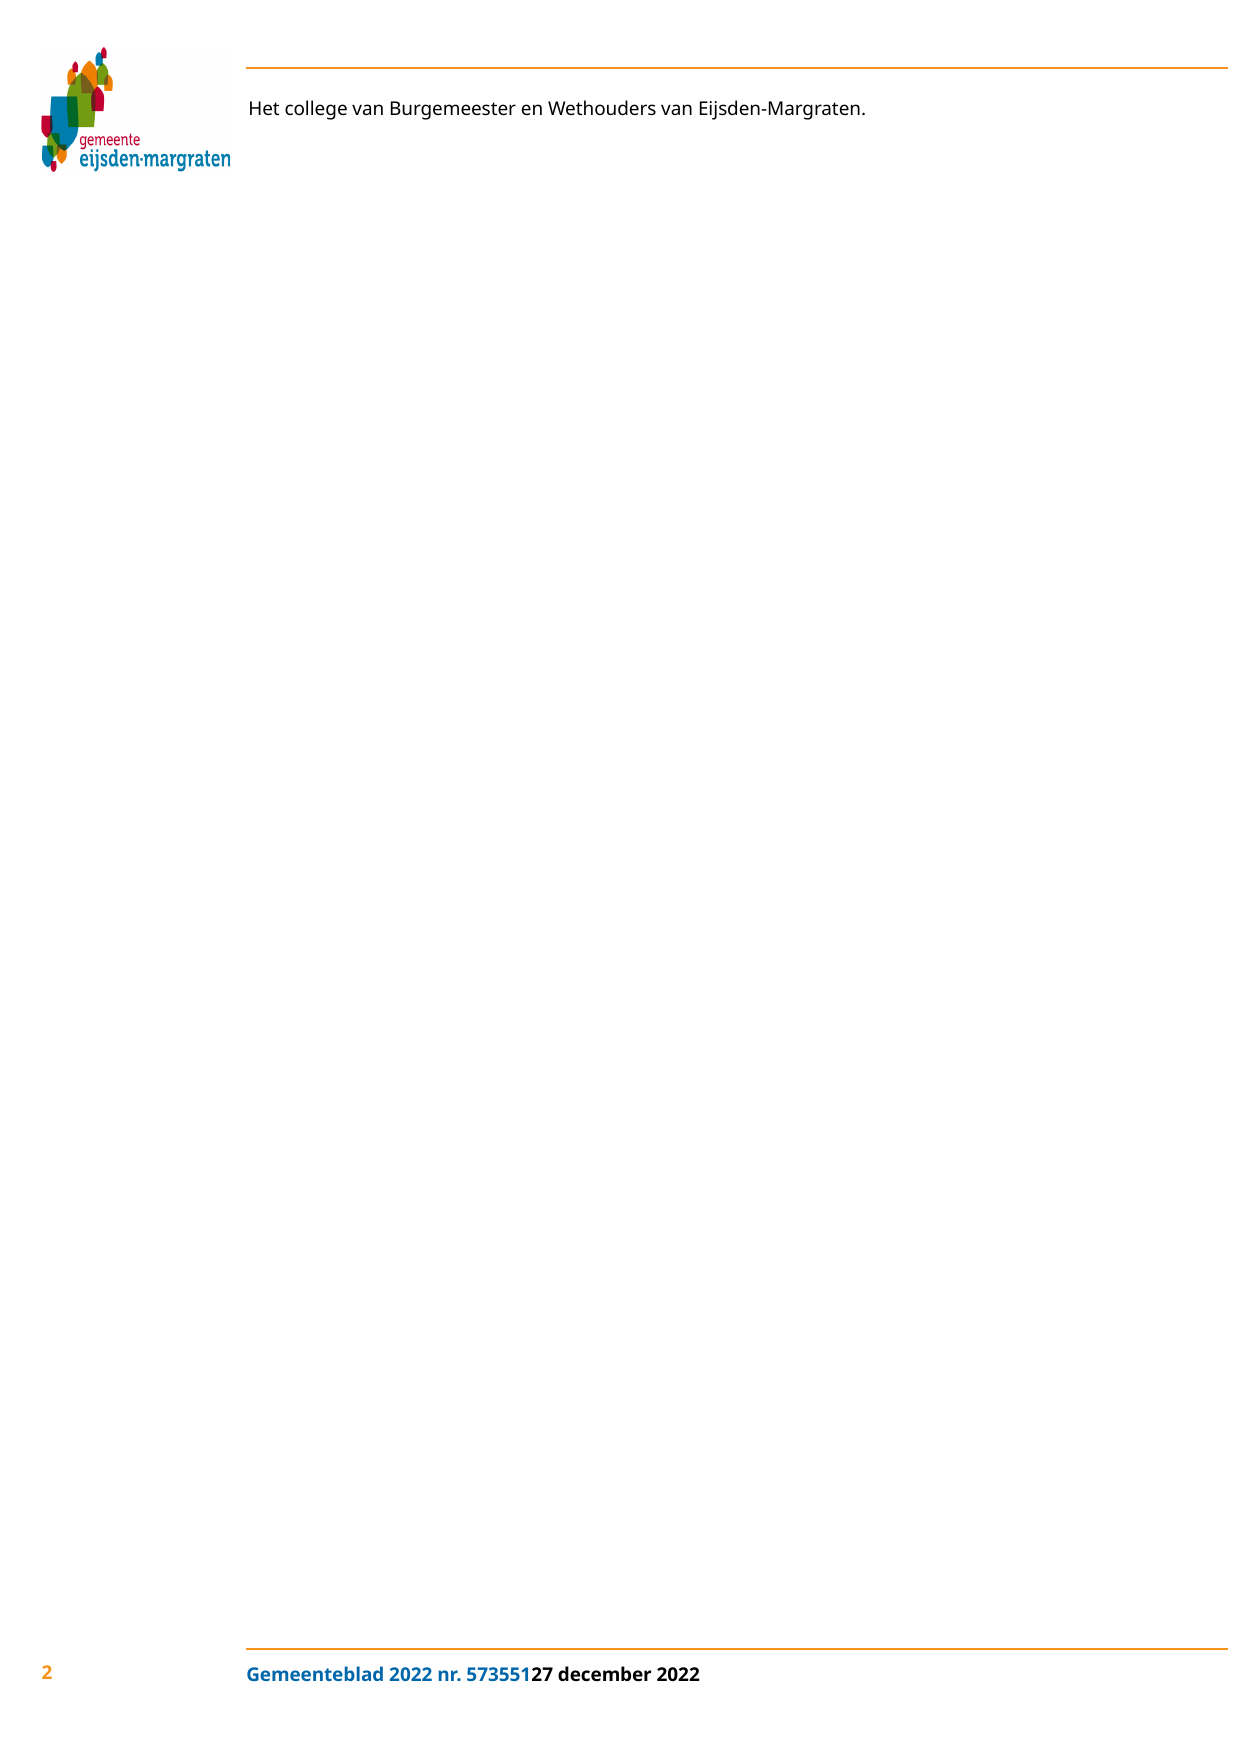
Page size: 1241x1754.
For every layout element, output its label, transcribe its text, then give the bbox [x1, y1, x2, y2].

picture [41, 47, 231, 172]
text Het college van Burgemeester en Wethouders van Eijsden-Margraten. [248, 95, 1152, 121]
